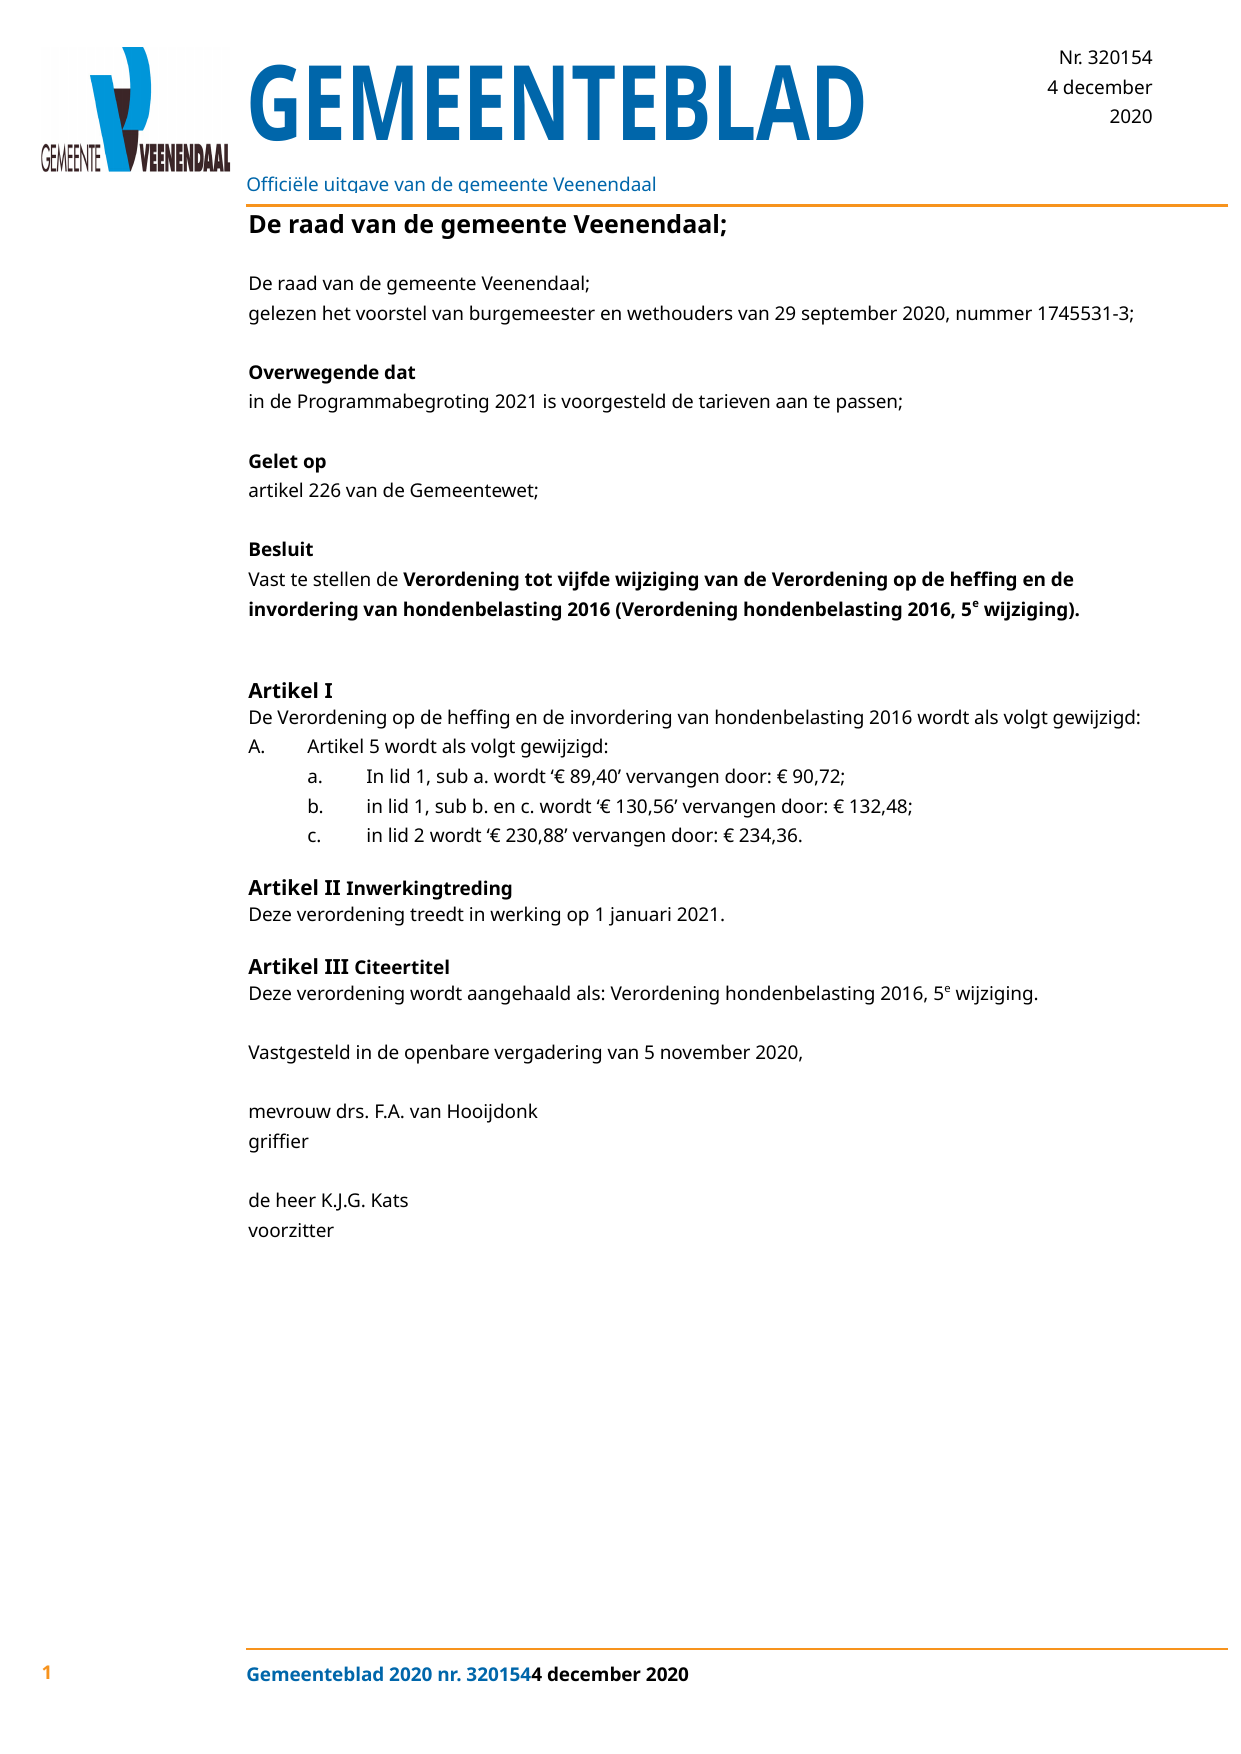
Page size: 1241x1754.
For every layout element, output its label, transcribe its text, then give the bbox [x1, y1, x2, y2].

text Vast te stellen de Verordening tot vijfde wijziging van de Verordening op de heffing en de invordering van hondenbelasting 2016 (Verordening hondenbelasting 2016, 5e wijziging). [248, 566, 1152, 621]
text Deze verordening treedt in werking op 1 januari 2021. [248, 901, 1152, 927]
text Besluit [248, 537, 1152, 562]
text griffier [248, 1128, 1152, 1154]
text voorzitter [248, 1217, 1152, 1243]
text Artikel II Inwerkingtreding [248, 873, 1152, 901]
text Artikel I [248, 676, 1152, 704]
text de heer K.J.G. Kats [248, 1187, 1152, 1213]
list In lid 1, sub a. wordt ‘€ 89,40’ vervangen door: € 90,72; [307, 763, 1152, 789]
text De raad van de gemeente Veenendaal; [248, 270, 1152, 296]
text mevrouw drs. F.A. van Hooijdonk [248, 1098, 1152, 1124]
text Artikel III Citeertitel [248, 952, 1152, 980]
picture [123, 47, 231, 172]
list Artikel 5 wordt als volgt gewijzigd: [248, 734, 1152, 759]
list in lid 1, sub b. en c. wordt ‘€ 130,56’ vervangen door: € 132,48; [307, 793, 1152, 819]
text Deze verordening wordt aangehaald als: Verordening hondenbelasting 2016, 5e wijziging. [248, 980, 1152, 1006]
text artikel 226 van de Gemeentewet; [248, 477, 1152, 503]
text gelezen het voorstel van burgemeester en wethouders van 29 september 2020, nummer 1745531-3; [248, 300, 1152, 326]
list in lid 2 wordt ‘€ 230,88’ vervangen door: € 234,36. [307, 822, 1152, 848]
text Overwegende dat [248, 359, 1152, 385]
text Gelet op [248, 448, 1152, 473]
text De raad van de gemeente Veenendaal; [248, 207, 1152, 241]
text Vastgesteld in de openbare vergadering van 5 november 2020, [248, 1039, 1152, 1065]
picture [41, 47, 130, 172]
text in de Programmabegroting 2021 is voorgesteld de tarieven aan te passen; [248, 389, 1152, 414]
text De Verordening op de heffing en de invordering van hondenbelasting 2016 wordt als volgt gewijzigd: [248, 704, 1152, 730]
